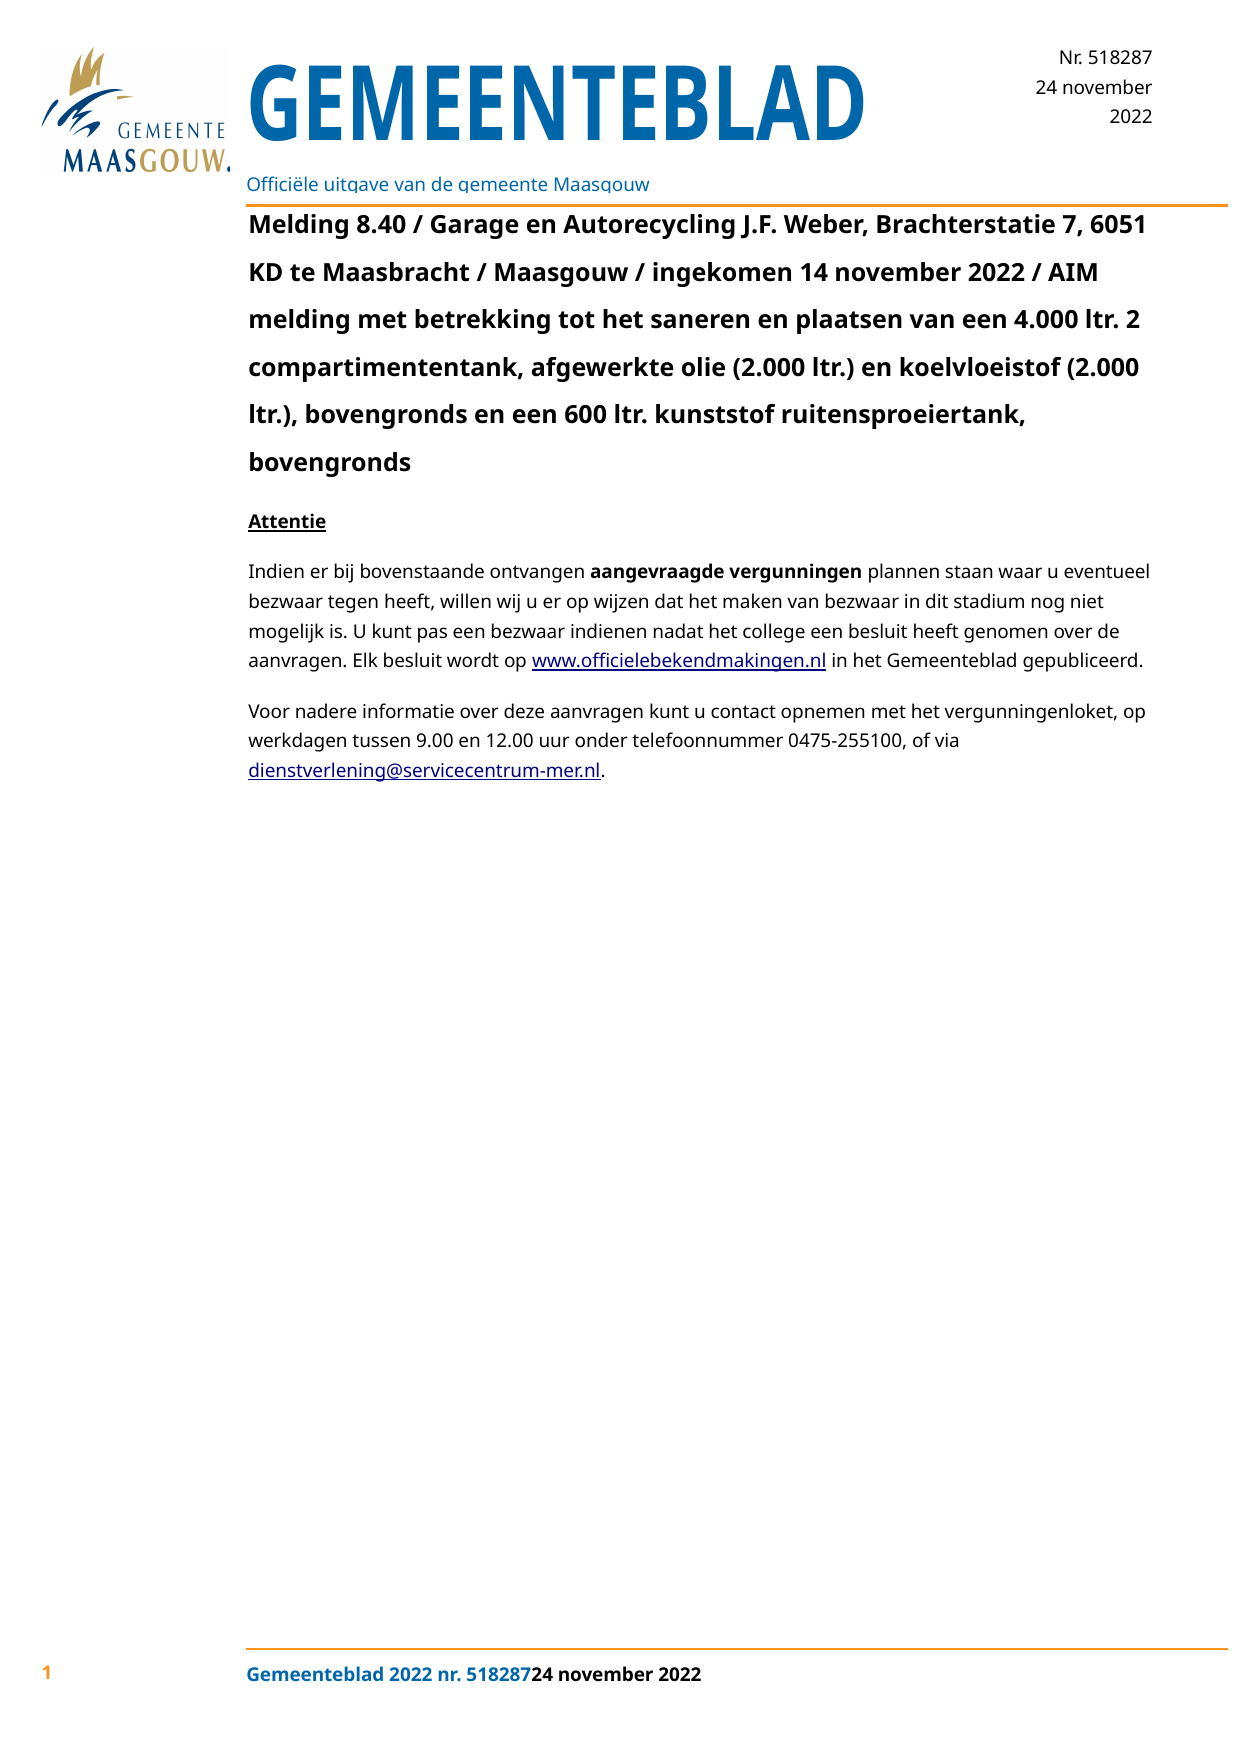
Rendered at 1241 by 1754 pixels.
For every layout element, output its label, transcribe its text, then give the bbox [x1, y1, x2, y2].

text Attentie [248, 508, 1152, 534]
text Indien er bij bovenstaande ontvangen aangevraagde vergunningen plannen staan waar u eventueel bezwaar tegen heeft, willen wij u er op wijzen dat het maken van bezwaar in dit stadium nog niet mogelijk is. U kunt pas een bezwaar indienen nadat het college een besluit heeft genomen over de aanvragen. Elk besluit wordt op www.officielebekendmakingen.nl in het Gemeenteblad gepubliceerd. [248, 559, 1152, 673]
text Melding 8.40 / Garage en Autorecycling J.F. Weber, Brachterstatie 7, 6051 KD te Maasbracht / Maasgouw / ingekomen 14 november 2022 / AIM melding met betrekking tot het saneren en plaatsen van een 4.000 ltr. 2 compartimententank, afgewerkte olie (2.000 ltr.) en koelvloeistof (2.000 ltr.), bovengronds en een 600 ltr. kunststof ruitensproeiertank, bovengronds [248, 207, 1152, 479]
picture [41, 47, 231, 172]
text Voor nadere informatie over deze aanvragen kunt u contact opnemen met het vergunningenloket, op werkdagen tussen 9.00 en 12.00 uur onder telefoonnummer 0475-255100, of via dienstverlening@servicecentrum-mer.nl. [248, 698, 1152, 783]
